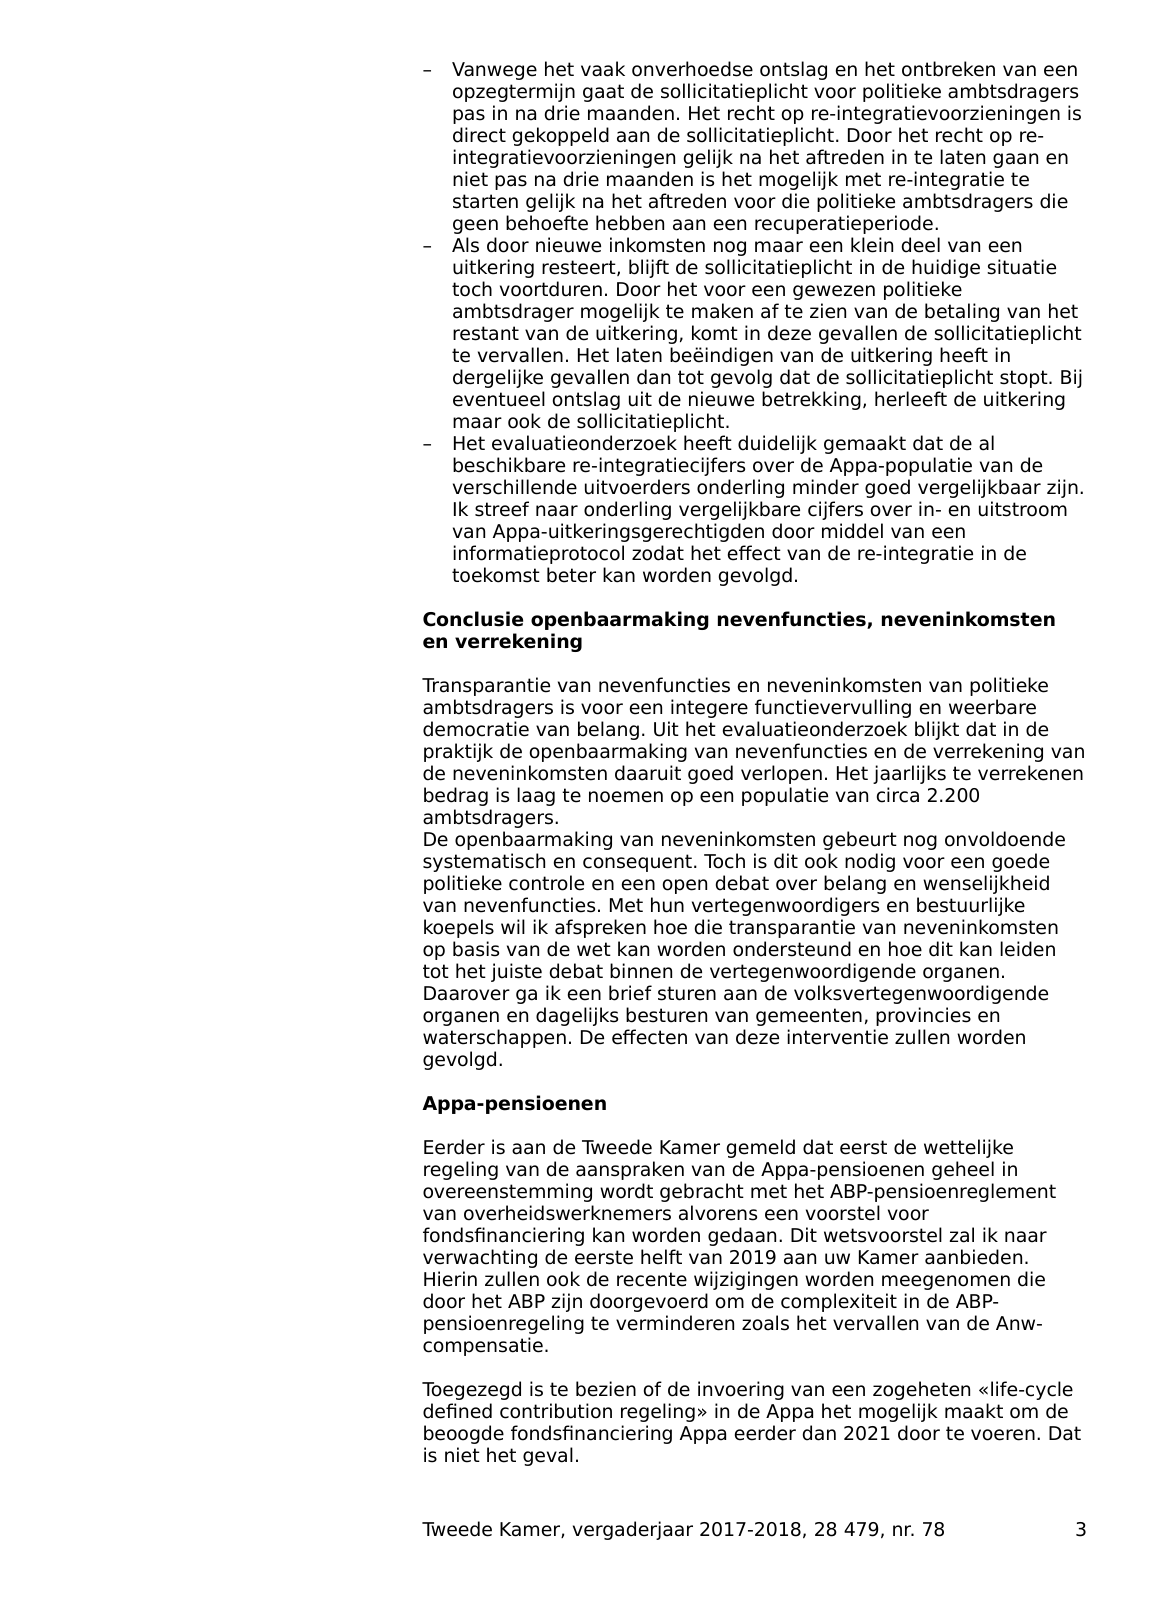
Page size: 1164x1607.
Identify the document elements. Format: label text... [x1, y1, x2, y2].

text – Vanwege het vaak onverhoedse ontslag en het ontbreken van een opzegtermijn gaat de sollicitatieplicht voor politieke ambtsdragers pas in na drie maanden. Het recht op re-integratievoorzieningen is direct gekoppeld aan de sollicitatieplicht. Door het recht op re-integratievoorzieningen gelijk na het aftreden in te laten gaan en niet pas na drie maanden is het mogelijk met re-integratie te starten gelijk na het aftreden voor die politieke ambtsdragers die geen behoefte hebben aan een recuperatieperiode. [422, 59, 1087, 235]
text Transparantie van nevenfuncties en neveninkomsten van politieke ambtsdragers is voor een integere functievervulling en weerbare democratie van belang. Uit het evaluatieonderzoek blijkt dat in de praktijk de openbaarmaking van nevenfuncties en de verrekening van de neveninkomsten daaruit goed verlopen. Het jaarlijks te verrekenen bedrag is laag te noemen op een populatie van circa 2.200 ambtsdragers. [422, 675, 1087, 829]
text Eerder is aan de Tweede Kamer gemeld dat eerst de wettelijke regeling van de aanspraken van de Appa-pensioenen geheel in overeenstemming wordt gebracht met het ABP-pensioenreglement van overheidswerknemers alvorens een voorstel voor fondsfinanciering kan worden gedaan. Dit wetsvoorstel zal ik naar verwachting de eerste helft van 2019 aan uw Kamer aanbieden. Hierin zullen ook de recente wijzigingen worden meegenomen die door het ABP zijn doorgevoerd om de complexiteit in de ABP-pensioenregeling te verminderen zoals het vervallen van de Anw-compensatie. [422, 1137, 1087, 1357]
text De openbaarmaking van neveninkomsten gebeurt nog onvoldoende systematisch en consequent. Toch is dit ook nodig voor een goede politieke controle en een open debat over belang en wenselijkheid van nevenfuncties. Met hun vertegenwoordigers en bestuurlijke koepels wil ik afspreken hoe die transparantie van neveninkomsten op basis van de wet kan worden ondersteund en hoe dit kan leiden tot het juiste debat binnen de vertegenwoordigende organen. Daarover ga ik een brief sturen aan de volksvertegenwoordigende organen en dagelijks besturen van gemeenten, provincies en waterschappen. De effecten van deze interventie zullen worden gevolgd. [422, 829, 1087, 1071]
subtitle Conclusie openbaarmaking nevenfuncties, neveninkomsten en verrekening [422, 609, 1087, 653]
subtitle Appa-pensioenen [422, 1093, 1087, 1115]
text Toegezegd is te bezien of de invoering van een zogeheten «life-cycle defined contribution regeling» in de Appa het mogelijk maakt om de beoogde fondsfinanciering Appa eerder dan 2021 door te voeren. Dat is niet het geval. [422, 1379, 1087, 1467]
text – Het evaluatieonderzoek heeft duidelijk gemaakt dat de al beschikbare re-integratiecijfers over de Appa-populatie van de verschillende uitvoerders onderling minder goed vergelijkbaar zijn. Ik streef naar onderling vergelijkbare cijfers over in- en uitstroom van Appa-uitkeringsgerechtigden door middel van een informatieprotocol zodat het effect van de re-integratie in de toekomst beter kan worden gevolgd. [422, 433, 1087, 587]
text – Als door nieuwe inkomsten nog maar een klein deel van een uitkering resteert, blijft de sollicitatieplicht in de huidige situatie toch voortduren. Door het voor een gewezen politieke ambtsdrager mogelijk te maken af te zien van de betaling van het restant van de uitkering, komt in deze gevallen de sollicitatieplicht te vervallen. Het laten beëindigen van de uitkering heeft in dergelijke gevallen dan tot gevolg dat de sollicitatieplicht stopt. Bij eventueel ontslag uit de nieuwe betrekking, herleeft de uitkering maar ook de sollicitatieplicht. [422, 235, 1087, 433]
